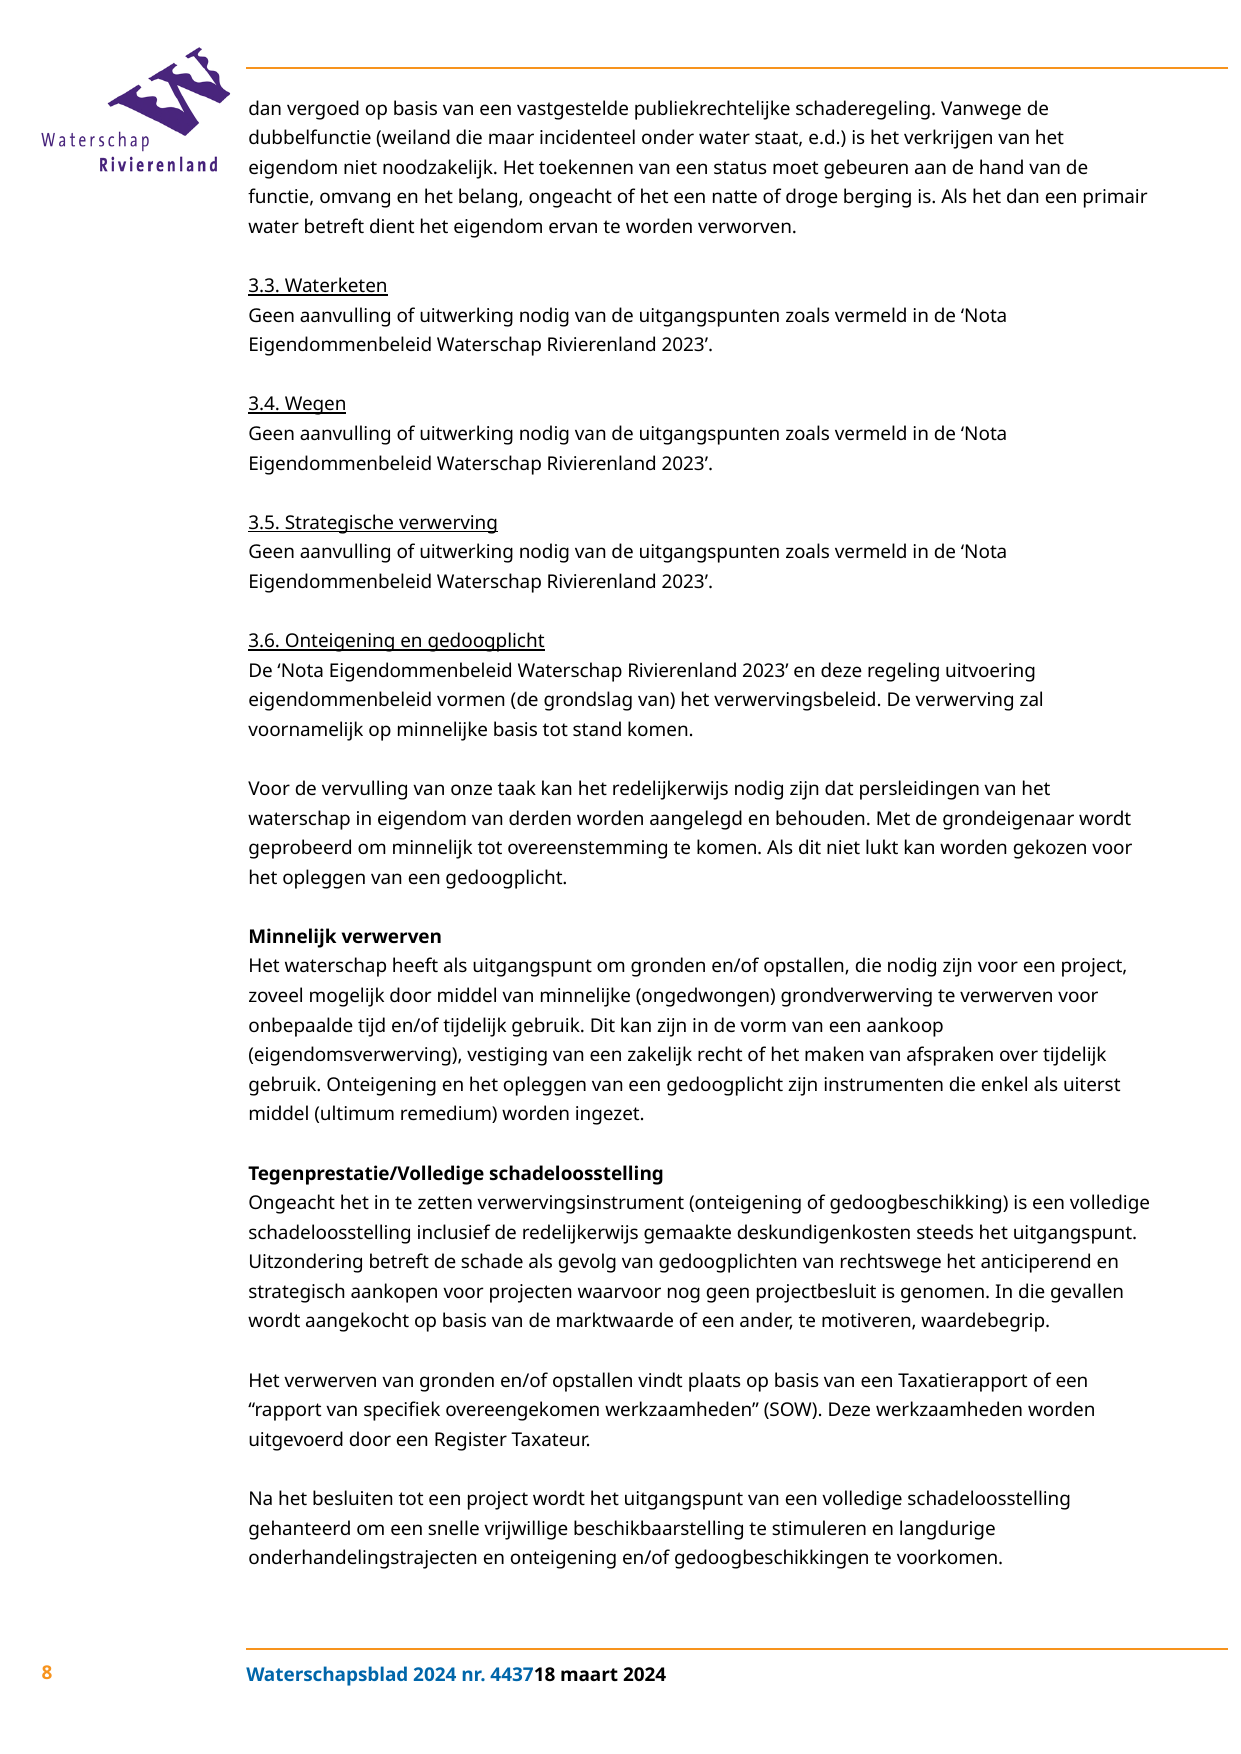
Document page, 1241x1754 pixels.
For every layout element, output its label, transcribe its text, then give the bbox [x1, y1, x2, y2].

text Tegenprestatie/Volledige schadeloosstelling [248, 1160, 1152, 1186]
text dan vergoed op basis van een vastgestelde publiekrechtelijke schaderegeling. Vanwege de dubbelfunctie (weiland die maar incidenteel onder water staat, e.d.) is het verkrijgen van het eigendom niet noodzakelijk. Het toekennen van een status moet gebeuren aan de hand van de functie, omvang en het belang, ongeacht of het een natte of droge berging is. Als het dan een primair water betreft dient het eigendom ervan te worden verworven. [248, 95, 1152, 239]
text Geen aanvulling of uitwerking nodig van de uitgangspunten zoals vermeld in de ‘Nota Eigendommenbeleid Waterschap Rivierenland 2023’. [248, 302, 1152, 357]
text De ‘Nota Eigendommenbeleid Waterschap Rivierenland 2023’ en deze regeling uitvoering eigendommenbeleid vormen (de grondslag van) het verwervingsbeleid. De verwerving zal voornamelijk op minnelijke basis tot stand komen. [248, 657, 1152, 742]
text Geen aanvulling of uitwerking nodig van de uitgangspunten zoals vermeld in de ‘Nota Eigendommenbeleid Waterschap Rivierenland 2023’. [248, 420, 1152, 476]
text Het waterschap heeft als uitgangspunt om gronden en/of opstallen, die nodig zijn voor een project, zoveel mogelijk door middel van minnelijke (ongedwongen) grondverwerving te verwerven voor onbepaalde tijd en/of tijdelijk gebruik. Dit kan zijn in de vorm van een aankoop (eigendomsverwerving), vestiging van een zakelijk recht of het maken van afspraken over tijdelijk gebruik. Onteigening en het opleggen van een gedoogplicht zijn instrumenten die enkel als uiterst middel (ultimum remedium) worden ingezet. [248, 953, 1152, 1126]
text Ongeacht het in te zetten verwervingsinstrument (onteigening of gedoogbeschikking) is een volledige schadeloosstelling inclusief de redelijkerwijs gemaakte deskundigenkosten steeds het uitgangspunt. Uitzondering betreft de schade als gevolg van gedoogplichten van rechtswege het anticiperend en strategisch aankopen voor projecten waarvoor nog geen projectbesluit is genomen. In die gevallen wordt aangekocht op basis van de marktwaarde of een ander, te motiveren, waardebegrip. [248, 1189, 1152, 1333]
text Na het besluiten tot een project wordt het uitgangspunt van een volledige schadeloosstelling gehanteerd om een snelle vrijwillige beschikbaarstelling te stimuleren en langdurige onderhandelingstrajecten en onteigening en/of gedoogbeschikkingen te voorkomen. [248, 1485, 1152, 1570]
text Geen aanvulling of uitwerking nodig van de uitgangspunten zoals vermeld in de ‘Nota Eigendommenbeleid Waterschap Rivierenland 2023’. [248, 538, 1152, 594]
text 3.3. Waterketen [248, 272, 1152, 298]
text Voor de vervulling van onze taak kan het redelijkerwijs nodig zijn dat persleidingen van het waterschap in eigendom van derden worden aangelegd en behouden. Met de grondeigenaar wordt geprobeerd om minnelijk tot overeenstemming te komen. Als dit niet lukt kan worden gekozen voor het opleggen van een gedoogplicht. [248, 775, 1152, 890]
text Minnelijk verwerven [248, 923, 1152, 949]
text 3.4. Wegen [248, 391, 1152, 416]
text Het verwerven van gronden en/of opstallen vindt plaats op basis van een Taxatierapport of een “rapport van specifiek overeengekomen werkzaamheden” (SOW). Deze werkzaamheden worden uitgevoerd door een Register Taxateur. [248, 1367, 1152, 1452]
text 3.6. Onteigening en gedoogplicht [248, 627, 1152, 653]
picture [41, 47, 231, 172]
text 3.5. Strategische verwerving [248, 509, 1152, 535]
